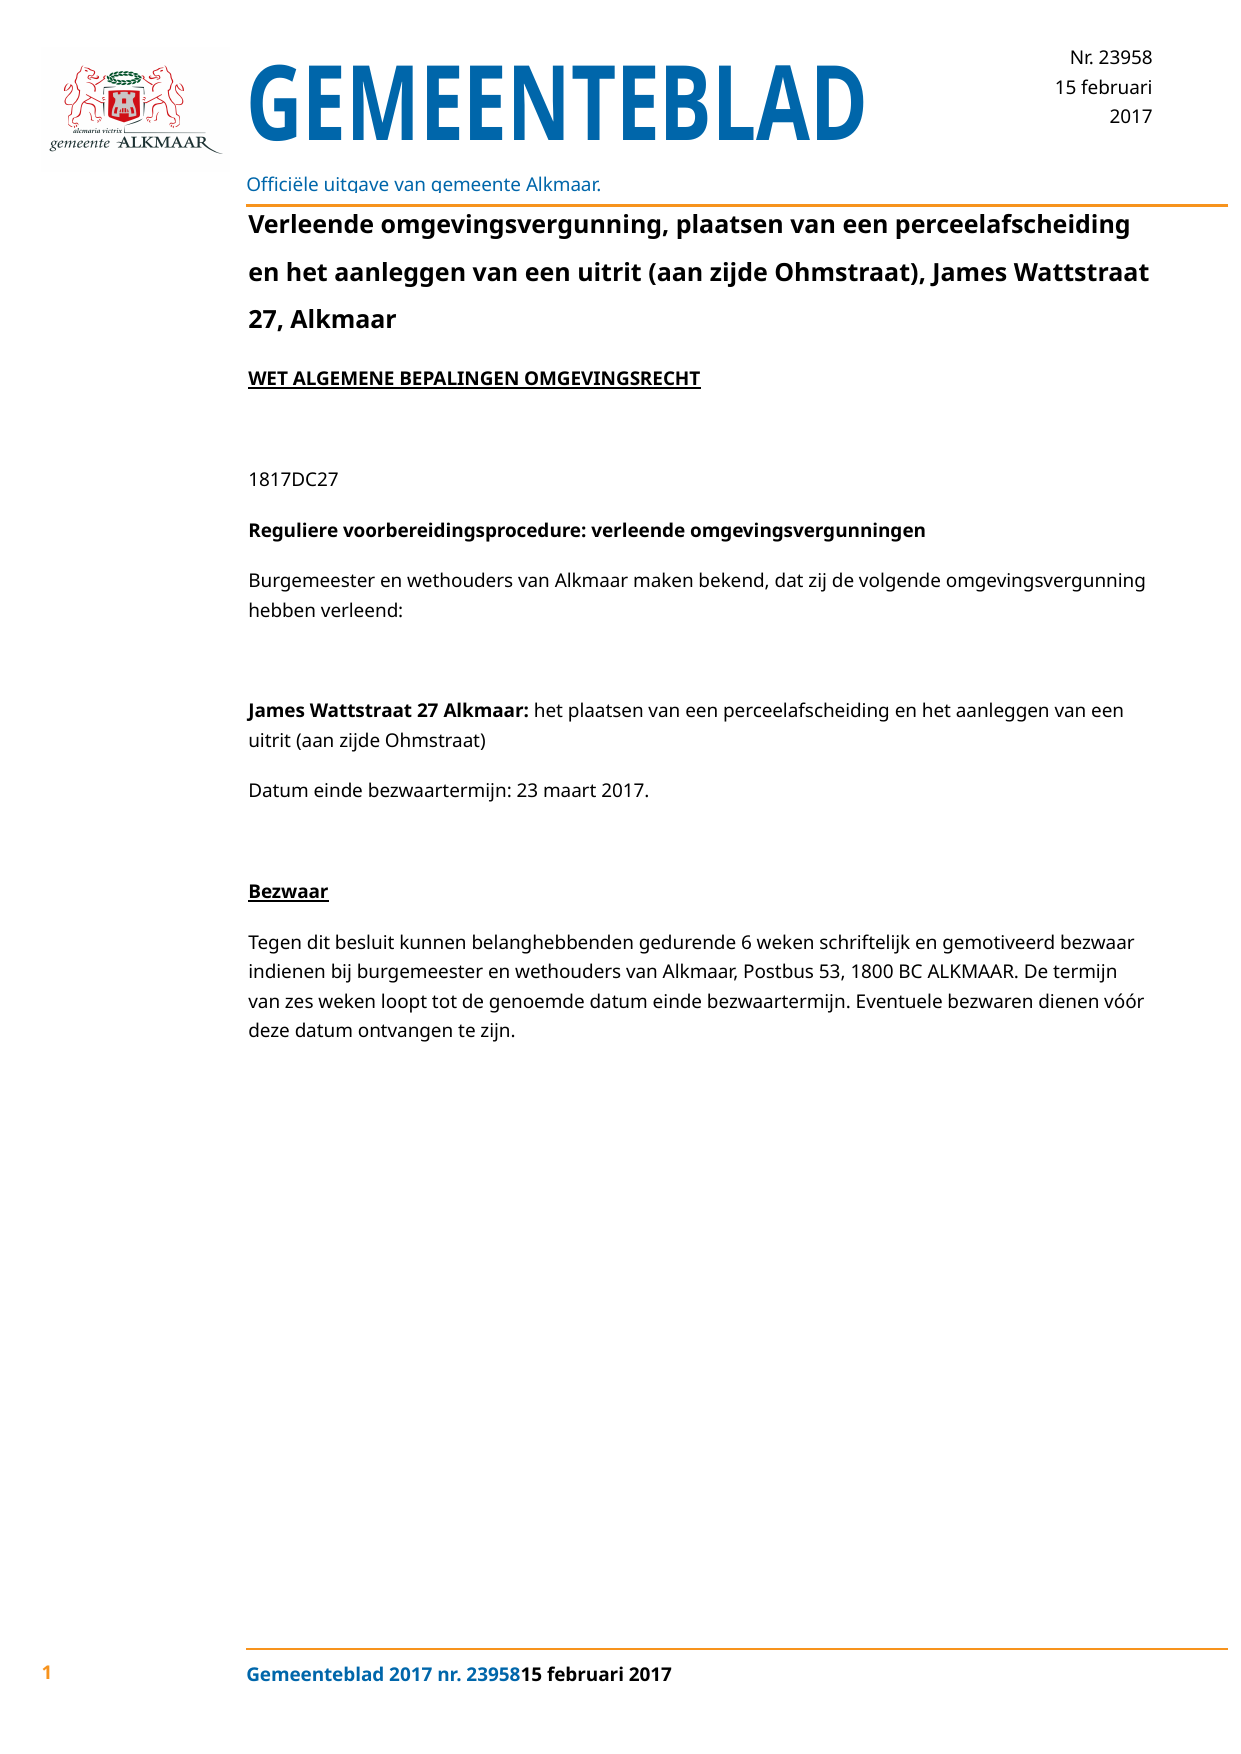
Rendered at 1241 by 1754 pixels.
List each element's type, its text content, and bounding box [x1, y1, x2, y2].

text Bezwaar [248, 878, 1152, 904]
text Datum einde bezwaartermijn: 23 maart 2017. [248, 778, 1152, 803]
text WET ALGEMENE BEPALINGEN OMGEVINGSRECHT [248, 366, 1152, 391]
picture [41, 47, 231, 172]
text Verleende omgevingsvergunning, plaatsen van een perceelafscheiding en het aanleggen van een uitrit (aan zijde Ohmstraat), James Wattstraat 27, Alkmaar [248, 207, 1152, 336]
text Burgemeester en wethouders van Alkmaar maken bekend, dat zij de volgende omgevingsvergunning hebben verleend: [248, 567, 1152, 622]
text Tegen dit besluit kunnen belanghebbenden gedurende 6 weken schriftelijk en gemotiveerd bezwaar indienen bij burgemeester en wethouders van Alkmaar, Postbus 53, 1800 BC ALKMAAR. De termijn van zes weken loopt tot de genoemde datum einde bezwaartermijn. Eventuele bezwaren dienen vóór deze datum ontvangen te zijn. [248, 929, 1152, 1043]
text Reguliere voorbereidingsprocedure: verleende omgevingsvergunningen [248, 517, 1152, 542]
text 1817DC27 [248, 466, 1152, 492]
text James Wattstraat 27 Alkmaar: het plaatsen van een perceelafscheiding en het aanleggen van een uitrit (aan zijde Ohmstraat) [248, 698, 1152, 753]
